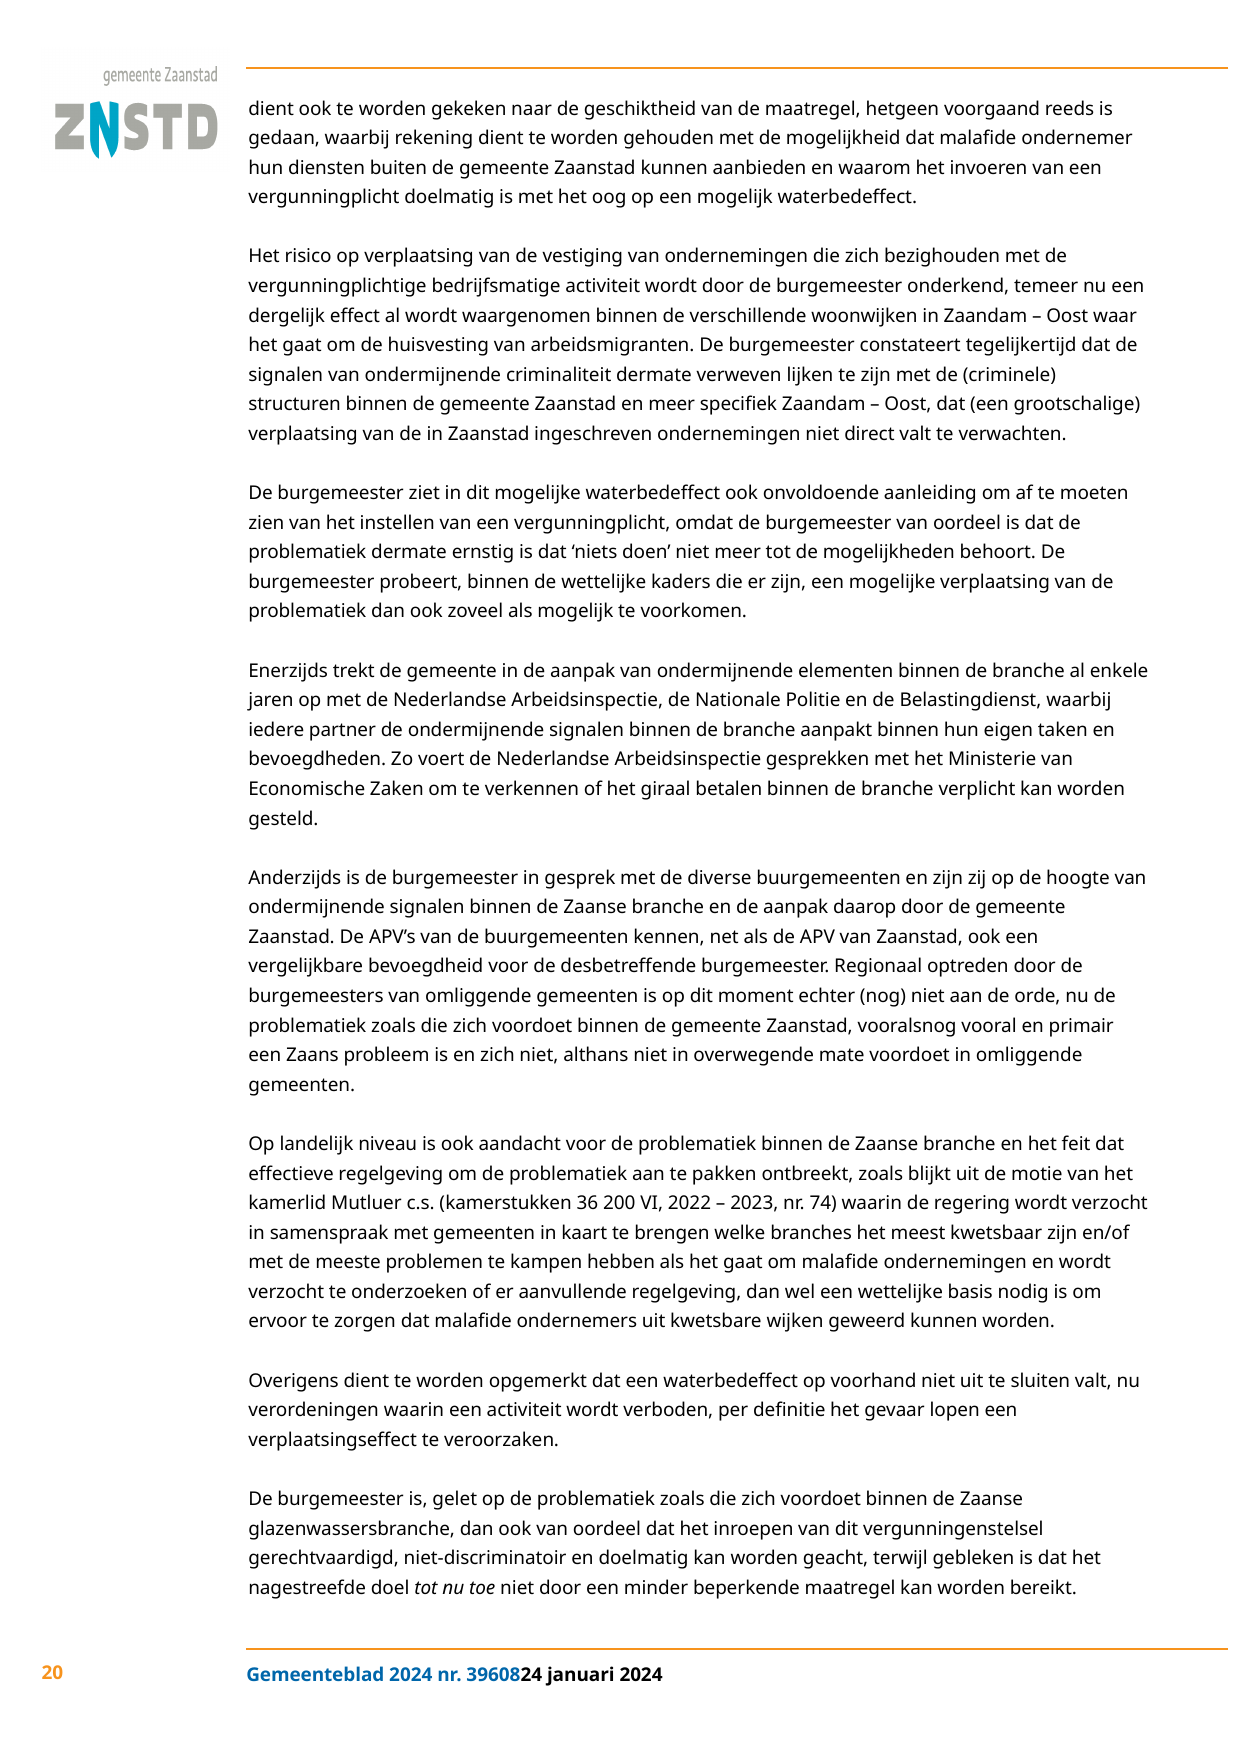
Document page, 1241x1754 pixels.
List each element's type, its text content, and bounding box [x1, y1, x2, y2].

picture [41, 47, 231, 172]
text dient ook te worden gekeken naar de geschiktheid van de maatregel, hetgeen voorgaand reeds is gedaan, waarbij rekening dient te worden gehouden met de mogelijkheid dat malafide ondernemer hun diensten buiten de gemeente Zaanstad kunnen aanbieden en waarom het invoeren van een vergunningplicht doelmatig is met het oog op een mogelijk waterbedeffect. [248, 95, 1152, 209]
text De burgemeester is, gelet op de problematiek zoals die zich voordoet binnen de Zaanse glazenwassersbranche, dan ook van oordeel dat het inroepen van dit vergunningenstelsel gerechtvaardigd, niet-discriminatoir en doelmatig kan worden geacht, terwijl gebleken is dat het nagestreefde doel tot nu toe niet door een minder beperkende maatregel kan worden bereikt. [248, 1485, 1152, 1600]
text Enerzijds trekt de gemeente in de aanpak van ondermijnende elementen binnen de branche al enkele jaren op met de Nederlandse Arbeidsinspectie, de Nationale Politie en de Belastingdienst, waarbij iedere partner de ondermijnende signalen binnen de branche aanpakt binnen hun eigen taken en bevoegdheden. Zo voert de Nederlandse Arbeidsinspectie gesprekken met het Ministerie van Economische Zaken om te verkennen of het giraal betalen binnen de branche verplicht kan worden gesteld. [248, 657, 1152, 831]
text Het risico op verplaatsing van de vestiging van ondernemingen die zich bezighouden met de vergunningplichtige bedrijfsmatige activiteit wordt door de burgemeester onderkend, temeer nu een dergelijk effect al wordt waargenomen binnen de verschillende woonwijken in Zaandam – Oost waar het gaat om de huisvesting van arbeidsmigranten. De burgemeester constateert tegelijkertijd dat de signalen van ondermijnende criminaliteit dermate verweven lijken te zijn met de (criminele) structuren binnen de gemeente Zaanstad en meer specifiek Zaandam – Oost, dat (een grootschalige) verplaatsing van de in Zaanstad ingeschreven ondernemingen niet direct valt te verwachten. [248, 243, 1152, 446]
text Anderzijds is de burgemeester in gesprek met de diverse buurgemeenten en zijn zij op de hoogte van ondermijnende signalen binnen de Zaanse branche en de aanpak daarop door de gemeente Zaanstad. De APV’s van de buurgemeenten kennen, net als de APV van Zaanstad, ook een vergelijkbare bevoegdheid voor de desbetreffende burgemeester. Regionaal optreden door de burgemeesters van omliggende gemeenten is op dit moment echter (nog) niet aan de orde, nu de problematiek zoals die zich voordoet binnen de gemeente Zaanstad, vooralsnog vooral en primair een Zaans probleem is en zich niet, althans niet in overwegende mate voordoet in omliggende gemeenten. [248, 864, 1152, 1097]
text De burgemeester ziet in dit mogelijke waterbedeffect ook onvoldoende aanleiding om af te moeten zien van het instellen van een vergunningplicht, omdat de burgemeester van oordeel is dat de problematiek dermate ernstig is dat ‘niets doen’ niet meer tot de mogelijkheden behoort. De burgemeester probeert, binnen de wettelijke kaders die er zijn, een mogelijke verplaatsing van de problematiek dan ook zoveel als mogelijk te voorkomen. [248, 479, 1152, 623]
text Op landelijk niveau is ook aandacht voor de problematiek binnen de Zaanse branche en het feit dat effectieve regelgeving om de problematiek aan te pakken ontbreekt, zoals blijkt uit de motie van het kamerlid Mutluer c.s. (kamerstukken 36 200 VI, 2022 – 2023, nr. 74) waarin de regering wordt verzocht in samenspraak met gemeenten in kaart te brengen welke branches het meest kwetsbaar zijn en/of met de meeste problemen te kampen hebben als het gaat om malafide ondernemingen en wordt verzocht te onderzoeken of er aanvullende regelgeving, dan wel een wettelijke basis nodig is om ervoor te zorgen dat malafide ondernemers uit kwetsbare wijken geweerd kunnen worden. [248, 1130, 1152, 1333]
text Overigens dient te worden opgemerkt dat een waterbedeffect op voorhand niet uit te sluiten valt, nu verordeningen waarin een activiteit wordt verboden, per definitie het gevaar lopen een verplaatsingseffect te veroorzaken. [248, 1367, 1152, 1452]
